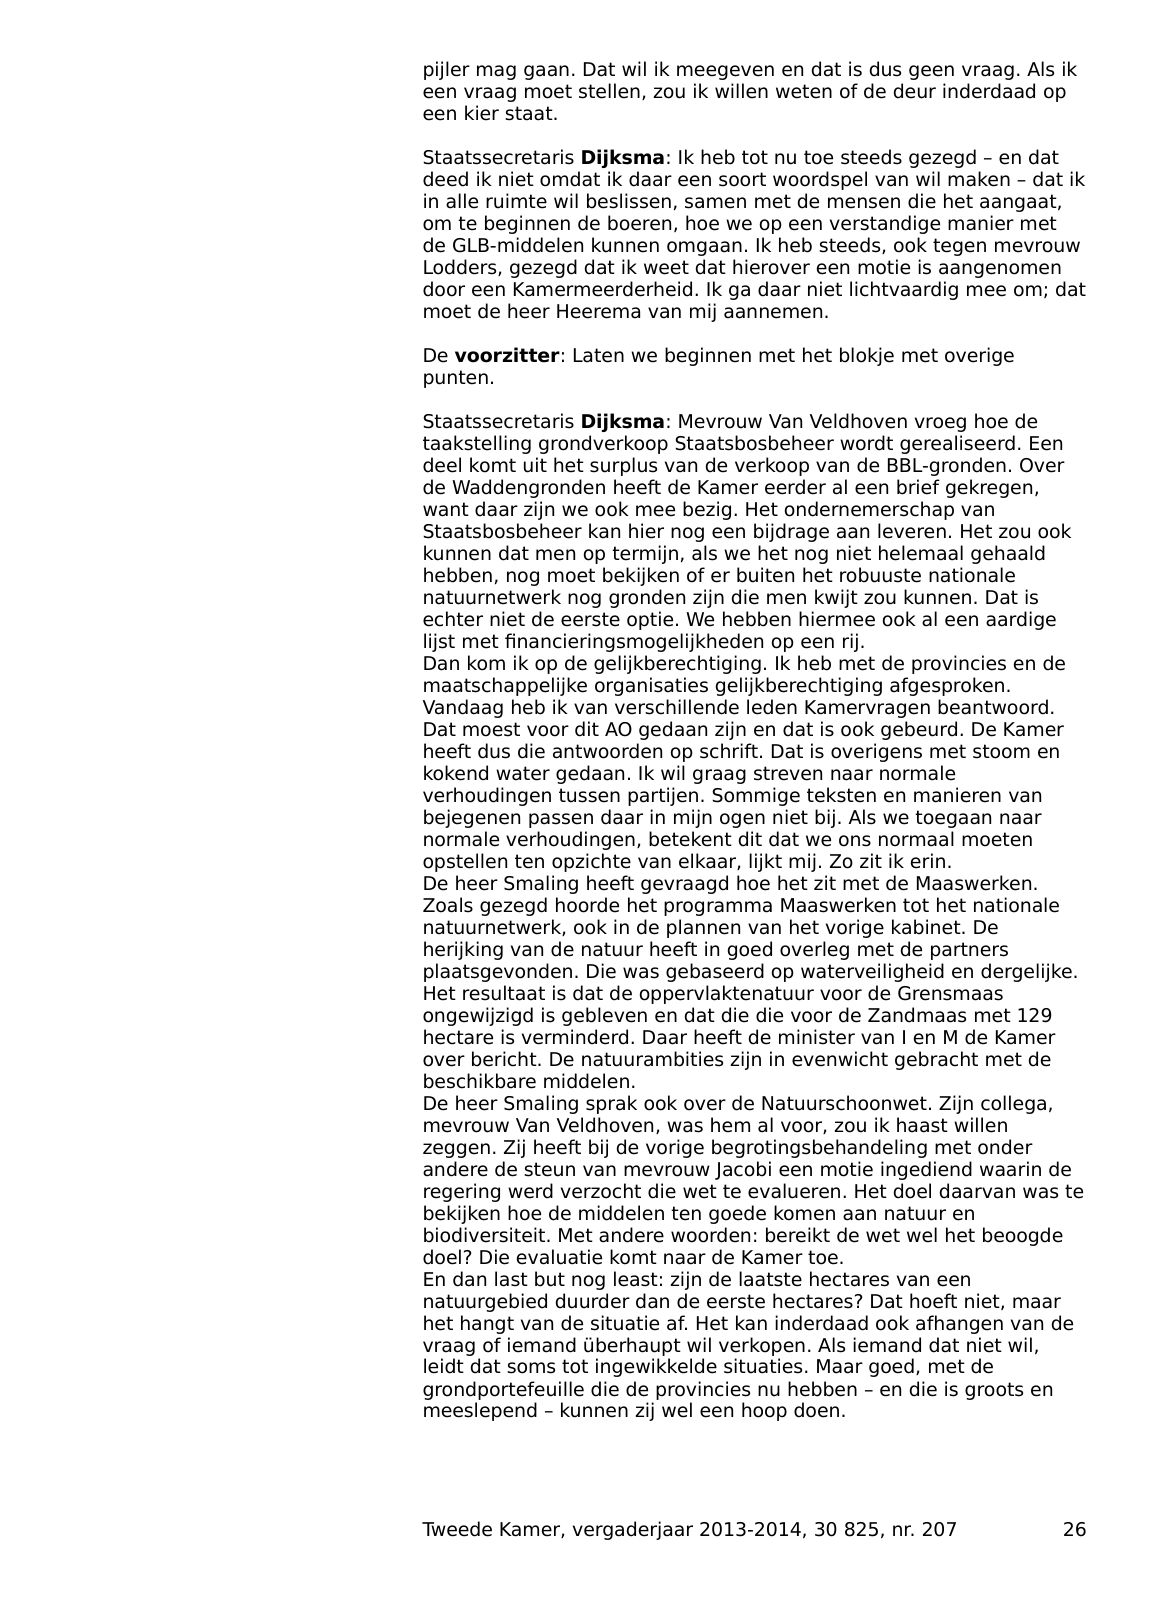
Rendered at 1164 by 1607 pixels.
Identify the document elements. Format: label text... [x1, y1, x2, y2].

text pijler mag gaan. Dat wil ik meegeven en dat is dus geen vraag. Als ik een vraag moet stellen, zou ik willen weten of de deur inderdaad op een kier staat. [422, 59, 1087, 125]
text Staatssecretaris Dijksma: Mevrouw Van Veldhoven vroeg hoe de taakstelling grondverkoop Staatsbosbeheer wordt gerealiseerd. Een deel komt uit het surplus van de verkoop van de BBL-gronden. Over de Waddengronden heeft de Kamer eerder al een brief gekregen, want daar zijn we ook mee bezig. Het ondernemerschap van Staatsbosbeheer kan hier nog een bijdrage aan leveren. Het zou ook kunnen dat men op termijn, als we het nog niet helemaal gehaald hebben, nog moet bekijken of er buiten het robuuste nationale natuurnetwerk nog gronden zijn die men kwijt zou kunnen. Dat is echter niet de eerste optie. We hebben hiermee ook al een aardige lijst met financieringsmogelijkheden op een rij. [422, 411, 1087, 653]
text Staatssecretaris Dijksma: Ik heb tot nu toe steeds gezegd – en dat deed ik niet omdat ik daar een soort woordspel van wil maken – dat ik in alle ruimte wil beslissen, samen met de mensen die het aangaat, om te beginnen de boeren, hoe we op een verstandige manier met de GLB-middelen kunnen omgaan. Ik heb steeds, ook tegen mevrouw Lodders, gezegd dat ik weet dat hierover een motie is aangenomen door een Kamermeerderheid. Ik ga daar niet lichtvaardig mee om; dat moet de heer Heerema van mij aannemen. [422, 147, 1087, 323]
text De heer Smaling sprak ook over de Natuurschoonwet. Zijn collega, mevrouw Van Veldhoven, was hem al voor, zou ik haast willen zeggen. Zij heeft bij de vorige begrotingsbehandeling met onder andere de steun van mevrouw Jacobi een motie ingediend waarin de regering werd verzocht die wet te evalueren. Het doel daarvan was te bekijken hoe de middelen ten goede komen aan natuur en biodiversiteit. Met andere woorden: bereikt de wet wel het beoogde doel? Die evaluatie komt naar de Kamer toe. [422, 1093, 1087, 1268]
text De heer Smaling heeft gevraagd hoe het zit met de Maaswerken. Zoals gezegd hoorde het programma Maaswerken tot het nationale natuurnetwerk, ook in de plannen van het vorige kabinet. De herijking van de natuur heeft in goed overleg met de partners plaatsgevonden. Die was gebaseerd op waterveiligheid en dergelijke. Het resultaat is dat de oppervlaktenatuur voor de Grensmaas ongewijzigd is gebleven en dat die die voor de Zandmaas met 129 hectare is verminderd. Daar heeft de minister van I en M de Kamer over bericht. De natuurambities zijn in evenwicht gebracht met de beschikbare middelen. [422, 873, 1087, 1093]
text De voorzitter: Laten we beginnen met het blokje met overige punten. [422, 345, 1087, 389]
text Dan kom ik op de gelijkberechtiging. Ik heb met de provincies en de maatschappelijke organisaties gelijkberechtiging afgesproken. Vandaag heb ik van verschillende leden Kamervragen beantwoord. Dat moest voor dit AO gedaan zijn en dat is ook gebeurd. De Kamer heeft dus die antwoorden op schrift. Dat is overigens met stoom en kokend water gedaan. Ik wil graag streven naar normale verhoudingen tussen partijen. Sommige teksten en manieren van bejegenen passen daar in mijn ogen niet bij. Als we toegaan naar normale verhoudingen, betekent dit dat we ons normaal moeten opstellen ten opzichte van elkaar, lijkt mij. Zo zit ik erin. [422, 653, 1087, 873]
text En dan last but nog least: zijn de laatste hectares van een natuurgebied duurder dan de eerste hectares? Dat hoeft niet, maar het hangt van de situatie af. Het kan inderdaad ook afhangen van de vraag of iemand überhaupt wil verkopen. Als iemand dat niet wil, leidt dat soms tot ingewikkelde situaties. Maar goed, met de grondportefeuille die de provincies nu hebben – en die is groots en meeslepend – kunnen zij wel een hoop doen. [422, 1268, 1087, 1422]
